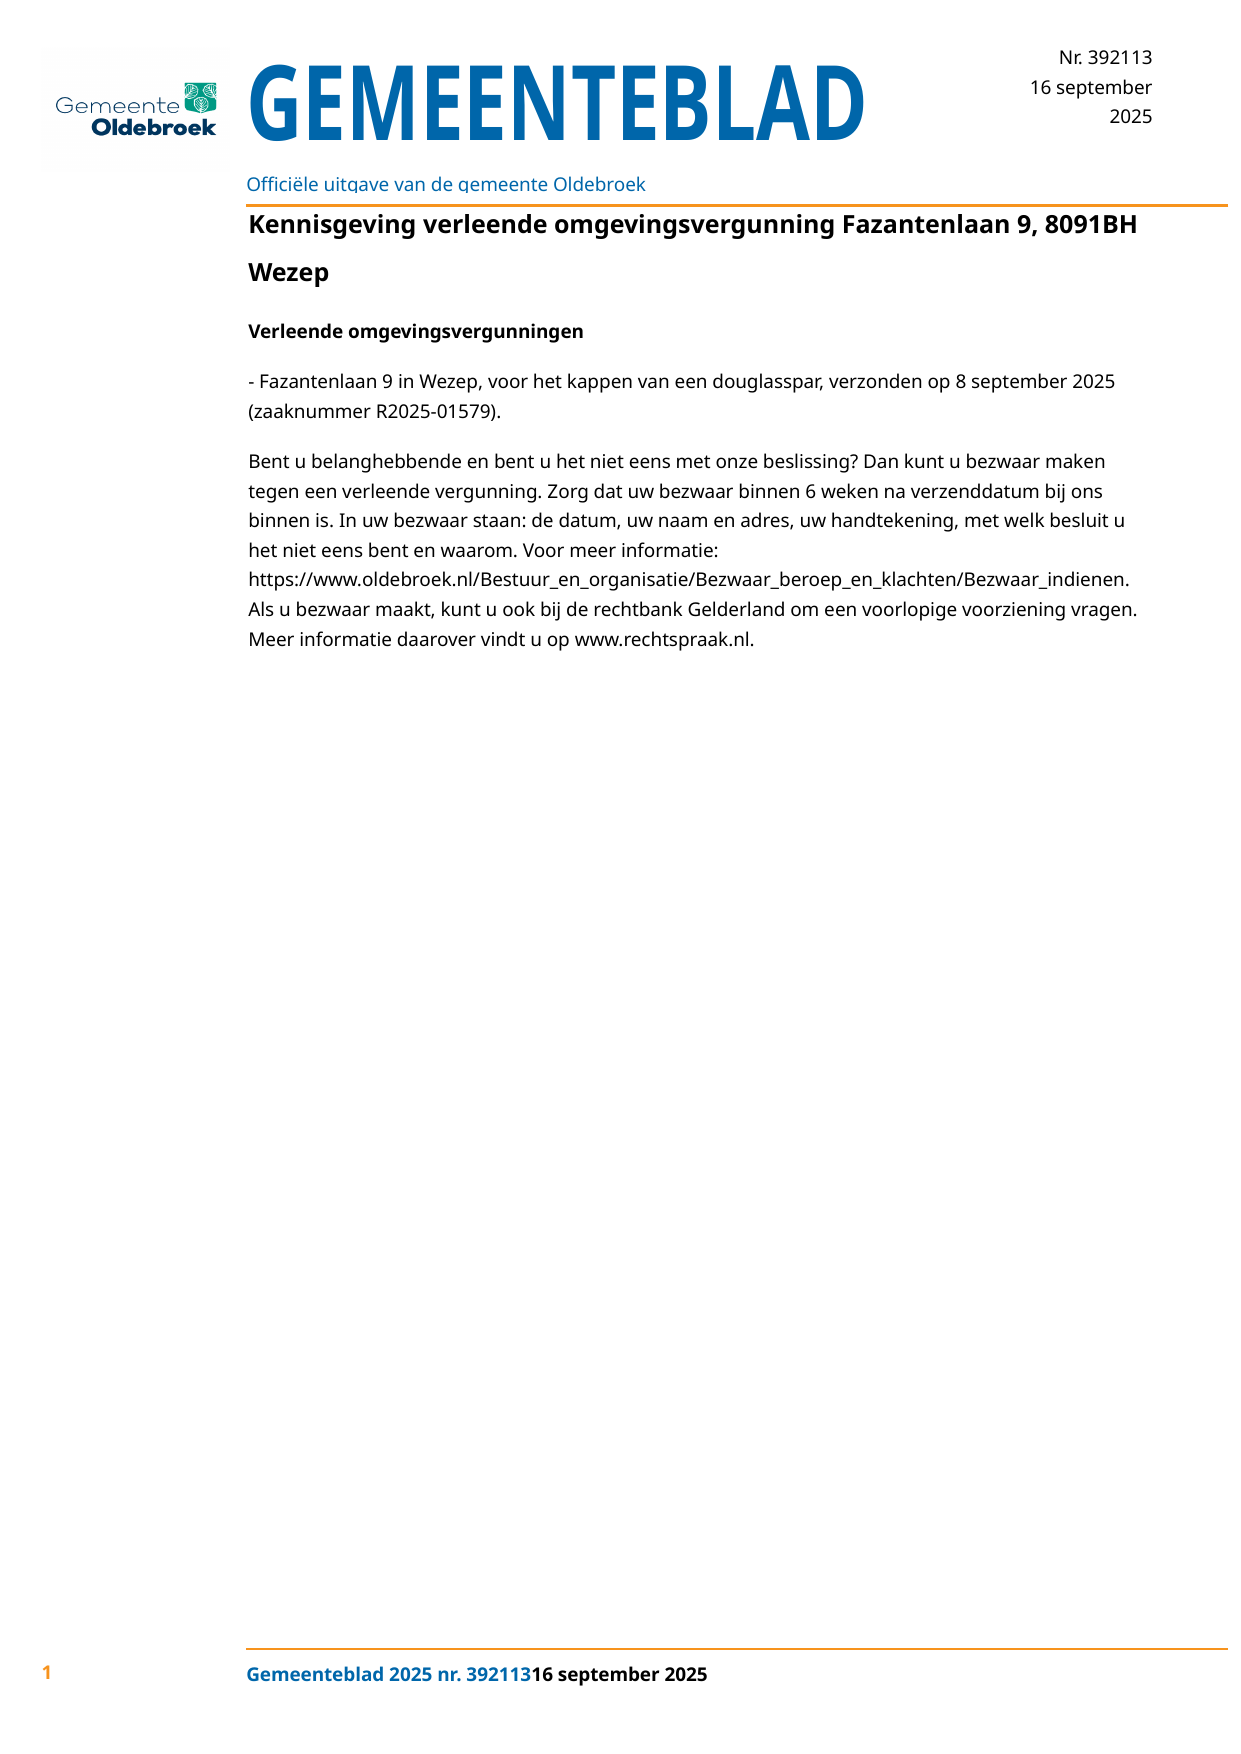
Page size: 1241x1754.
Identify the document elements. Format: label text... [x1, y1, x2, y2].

text - Fazantenlaan 9 in Wezep, voor het kappen van een douglasspar, verzonden op 8 september 2025 (zaaknummer R2025-01579). [248, 368, 1152, 424]
text Verleende omgevingsvergunningen [248, 318, 1152, 344]
text Bent u belanghebbende en bent u het niet eens met onze beslissing? Dan kunt u bezwaar maken tegen een verleende vergunning. Zorg dat uw bezwaar binnen 6 weken na verzenddatum bij ons binnen is. In uw bezwaar staan: de datum, uw naam en adres, uw handtekening, met welk besluit u het niet eens bent en waarom. Voor meer informatie: https://www.oldebroek.nl/Bestuur_en_organisatie/Bezwaar_beroep_en_klachten/Bezwaar_indienen. Als u bezwaar maakt, kunt u ook bij de rechtbank Gelderland om een voorlopige voorziening vragen. Meer informatie daarover vindt u op www.rechtspraak.nl. [248, 448, 1152, 652]
picture [41, 47, 231, 172]
text Kennisgeving verleende omgevingsvergunning Fazantenlaan 9, 8091BH Wezep [248, 207, 1152, 288]
